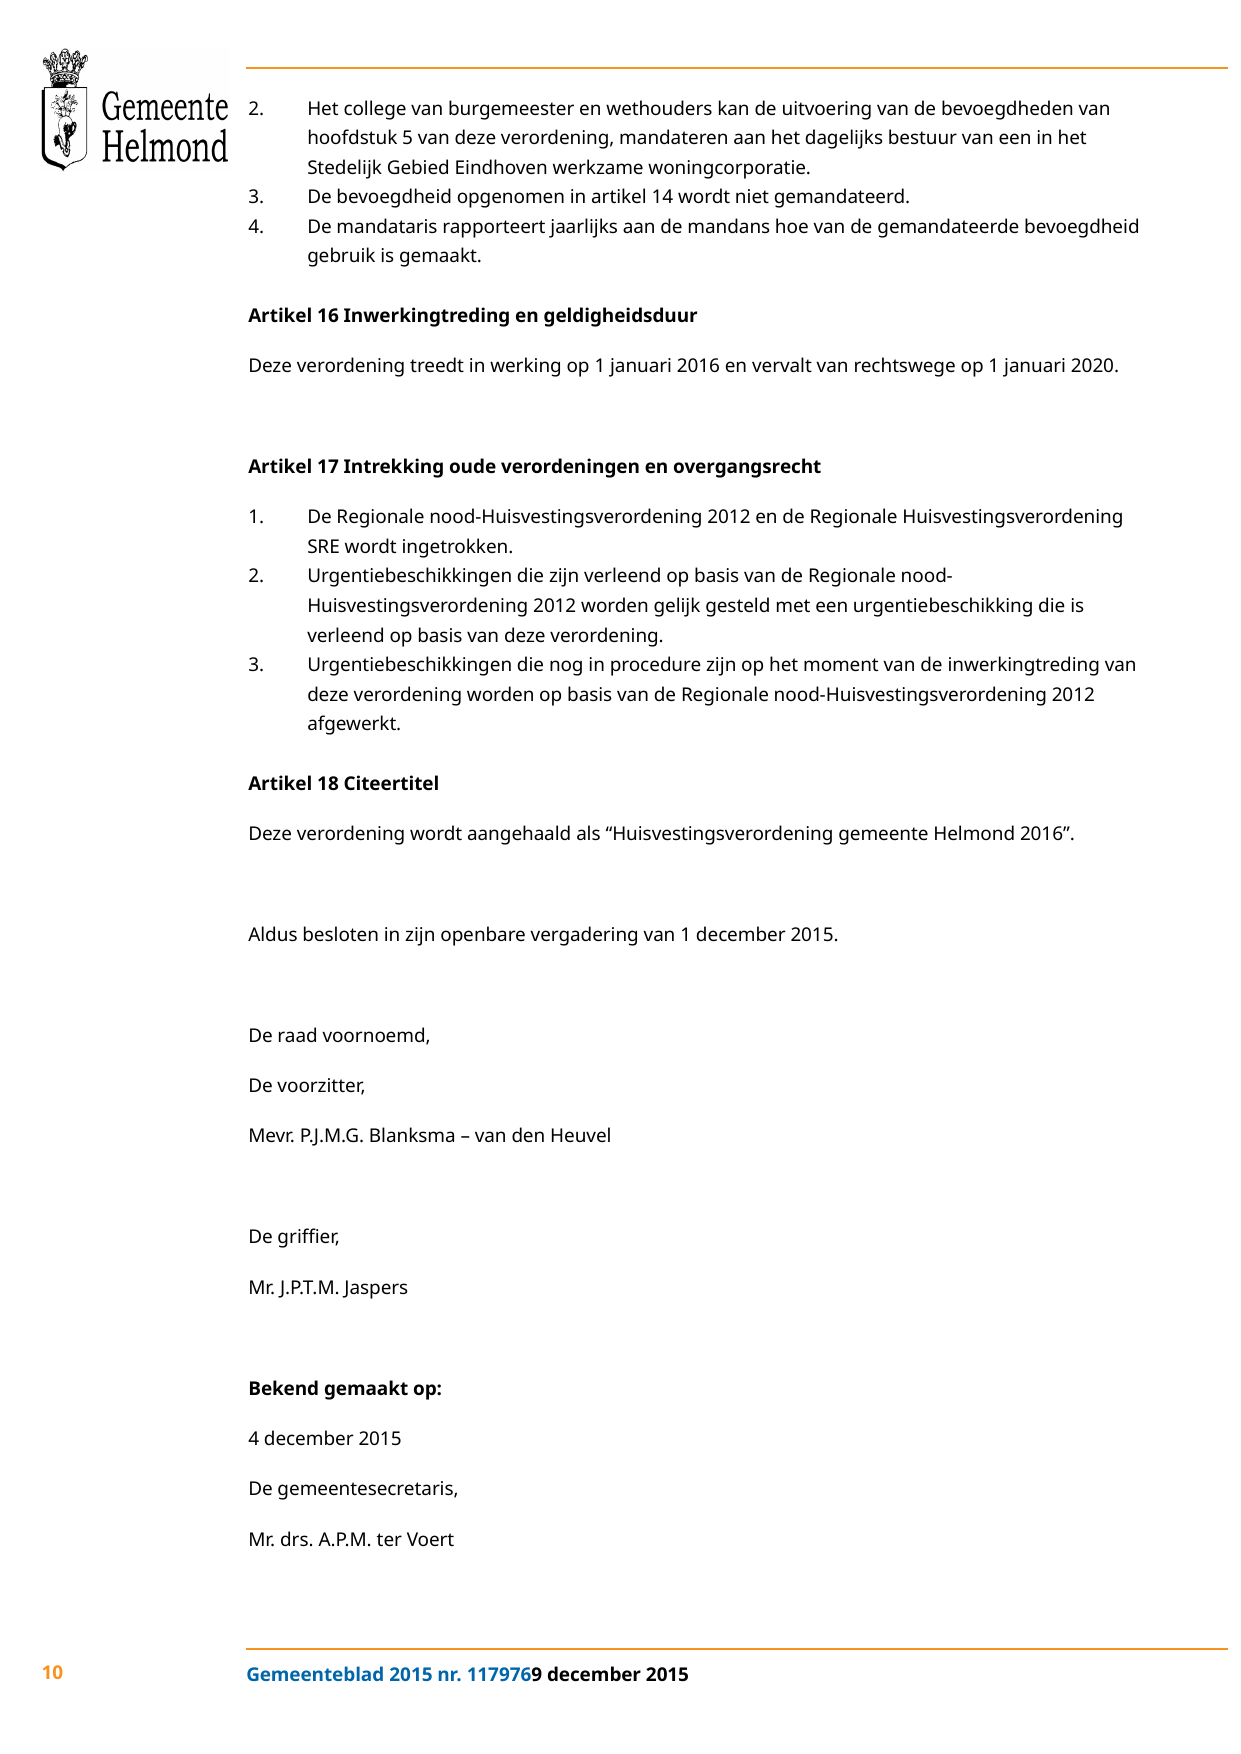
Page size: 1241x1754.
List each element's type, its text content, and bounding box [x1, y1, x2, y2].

text 4 december 2015 [248, 1425, 1152, 1451]
list De bevoegdheid opgenomen in artikel 14 wordt niet gemandateerd. [248, 183, 1152, 209]
text Mr. drs. A.P.M. ter Voert [248, 1526, 1152, 1552]
text Artikel 17 Intrekking oude verordeningen en overgangsrecht [248, 453, 1152, 479]
list Urgentiebeschikkingen die zijn verleend op basis van de Regionale nood-Huisvestingsverordening 2012 worden gelijk gesteld met een urgentiebeschikking die is verleend op basis van deze verordening. [248, 563, 1152, 648]
text Deze verordening wordt aangehaald als “Huisvestingsverordening gemeente Helmond 2016”. [248, 820, 1152, 846]
text Artikel 16 Inwerkingtreding en geldigheidsduur [248, 302, 1152, 328]
text Deze verordening treedt in werking op 1 januari 2016 en vervalt van rechtswege op 1 januari 2020. [248, 352, 1152, 378]
list De Regionale nood-Huisvestingsverordening 2012 en de Regionale Huisvestingsverordening SRE wordt ingetrokken. [248, 503, 1152, 559]
list Het college van burgemeester en wethouders kan de uitvoering van de bevoegdheden van hoofdstuk 5 van deze verordening, mandateren aan het dagelijks bestuur van een in het Stedelijk Gebied Eindhoven werkzame woningcorporatie. [248, 95, 1152, 180]
text Mr. J.P.T.M. Jaspers [248, 1274, 1152, 1300]
text Artikel 18 Citeertitel [248, 770, 1152, 796]
text De raad voornoemd, [248, 1022, 1152, 1048]
picture [41, 47, 231, 172]
text De voorzitter, [248, 1072, 1152, 1098]
text Aldus besloten in zijn openbare vergadering van 1 december 2015. [248, 921, 1152, 947]
text De gemeentesecretaris, [248, 1476, 1152, 1501]
list De mandataris rapporteert jaarlijks aan de mandans hoe van de gemandateerde bevoegdheid gebruik is gemaakt. [248, 213, 1152, 268]
text Bekend gemaakt op: [248, 1375, 1152, 1401]
text Mevr. P.J.M.G. Blanksma – van den Heuvel [248, 1123, 1152, 1148]
text De griffier, [248, 1223, 1152, 1249]
list Urgentiebeschikkingen die nog in procedure zijn op het moment van de inwerkingtreding van deze verordening worden op basis van de Regionale nood-Huisvestingsverordening 2012 afgewerkt. [248, 651, 1152, 736]
